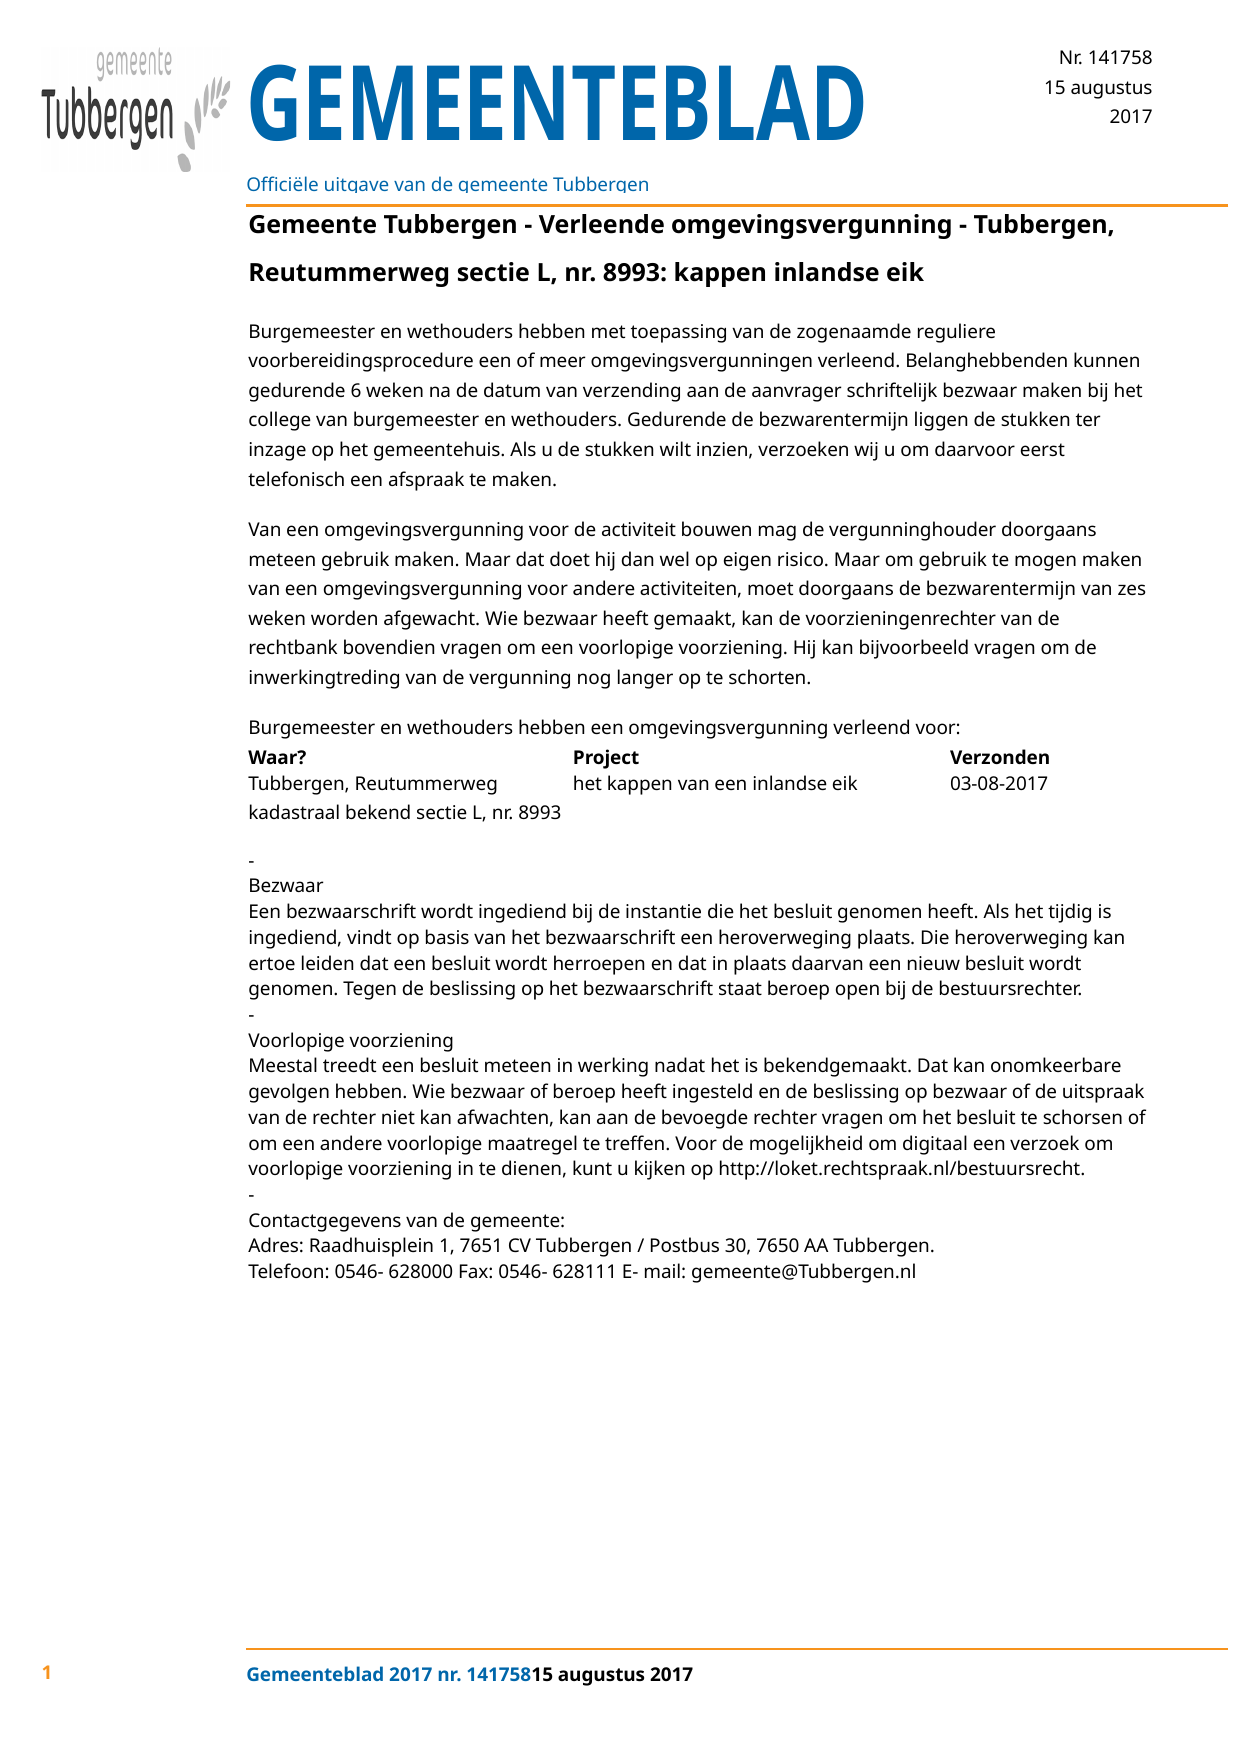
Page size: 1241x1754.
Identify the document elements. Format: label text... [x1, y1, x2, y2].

table_cell het kappen van een inlandse eik [573, 770, 950, 825]
table_cell 03-08-2017 [950, 770, 1152, 825]
text Meestal treedt een besluit meteen in werking nadat het is bekendgemaakt. Dat kan onomkeerbare gevolgen hebben. Wie bezwaar of beroep heeft ingesteld en de beslissing op bezwaar of de uitspraak van de rechter niet kan afwachten, kan aan de bevoegde rechter vragen om het besluit te schorsen of om een andere voorlopige maatregel te treffen. Voor de mogelijkheid om digitaal een verzoek om voorlopige voorziening in te dienen, kunt u kijken op http://loket.rechtspraak.nl/bestuursrecht. [248, 1053, 1152, 1181]
table_cell Tubbergen, Reutummerweg kadastraal bekend sectie L, nr. 8993 [248, 770, 573, 825]
table_header Waar? [248, 744, 573, 770]
text Gemeente Tubbergen - Verleende omgevingsvergunning - Tubbergen, Reutummerweg sectie L, nr. 8993: kappen inlandse eik [248, 207, 1152, 288]
table_header Verzonden [950, 744, 1152, 770]
text - [248, 1001, 1152, 1027]
text Burgemeester en wethouders hebben met toepassing van de zogenaamde reguliere voorbereidingsprocedure een of meer omgevingsvergunningen verleend. Belanghebbenden kunnen gedurende 6 weken na de datum van verzending aan de aanvrager schriftelijk bezwaar maken bij het college van burgemeester en wethouders. Gedurende de bezwarentermijn liggen de stukken ter inzage op het gemeentehuis. Als u de stukken wilt inzien, verzoeken wij u om daarvoor eerst telefonisch een afspraak te maken. [248, 318, 1152, 492]
text Een bezwaarschrift wordt ingediend bij de instantie die het besluit genomen heeft. Als het tijdig is ingediend, vindt op basis van het bezwaarschrift een heroverweging plaats. Die heroverweging kan ertoe leiden dat een besluit wordt herroepen en dat in plaats daarvan een nieuw besluit wordt genomen. Tegen de beslissing op het bezwaarschrift staat beroep open bij de bestuursrechter. [248, 898, 1152, 1001]
text Contactgegevens van de gemeente: [248, 1207, 1152, 1233]
table_header Project [573, 744, 950, 770]
text Adres: Raadhuisplein 1, 7651 CV Tubbergen / Postbus 30, 7650 AA Tubbergen. [248, 1233, 1152, 1258]
text - [248, 847, 1152, 872]
text Bezwaar [248, 872, 1152, 898]
text Telefoon: 0546- 628000 Fax: 0546- 628111 E- mail: gemeente@Tubbergen.nl [248, 1258, 1152, 1284]
text Voorlopige voorziening [248, 1027, 1152, 1053]
text Van een omgevingsvergunning voor de activiteit bouwen mag de vergunninghouder doorgaans meteen gebruik maken. Maar dat doet hij dan wel op eigen risico. Maar om gebruik te mogen maken van een omgevingsvergunning voor andere activiteiten, moet doorgaans de bezwarentermijn van zes weken worden afgewacht. Wie bezwaar heeft gemaakt, kan de voorzieningenrechter van de rechtbank bovendien vragen om een voorlopige voorziening. Hij kan bijvoorbeeld vragen om de inwerkingtreding van de vergunning nog langer op te schorten. [248, 516, 1152, 690]
picture [41, 47, 231, 172]
text Burgemeester en wethouders hebben een omgevingsvergunning verleend voor: [248, 714, 1152, 740]
text - [248, 1181, 1152, 1207]
